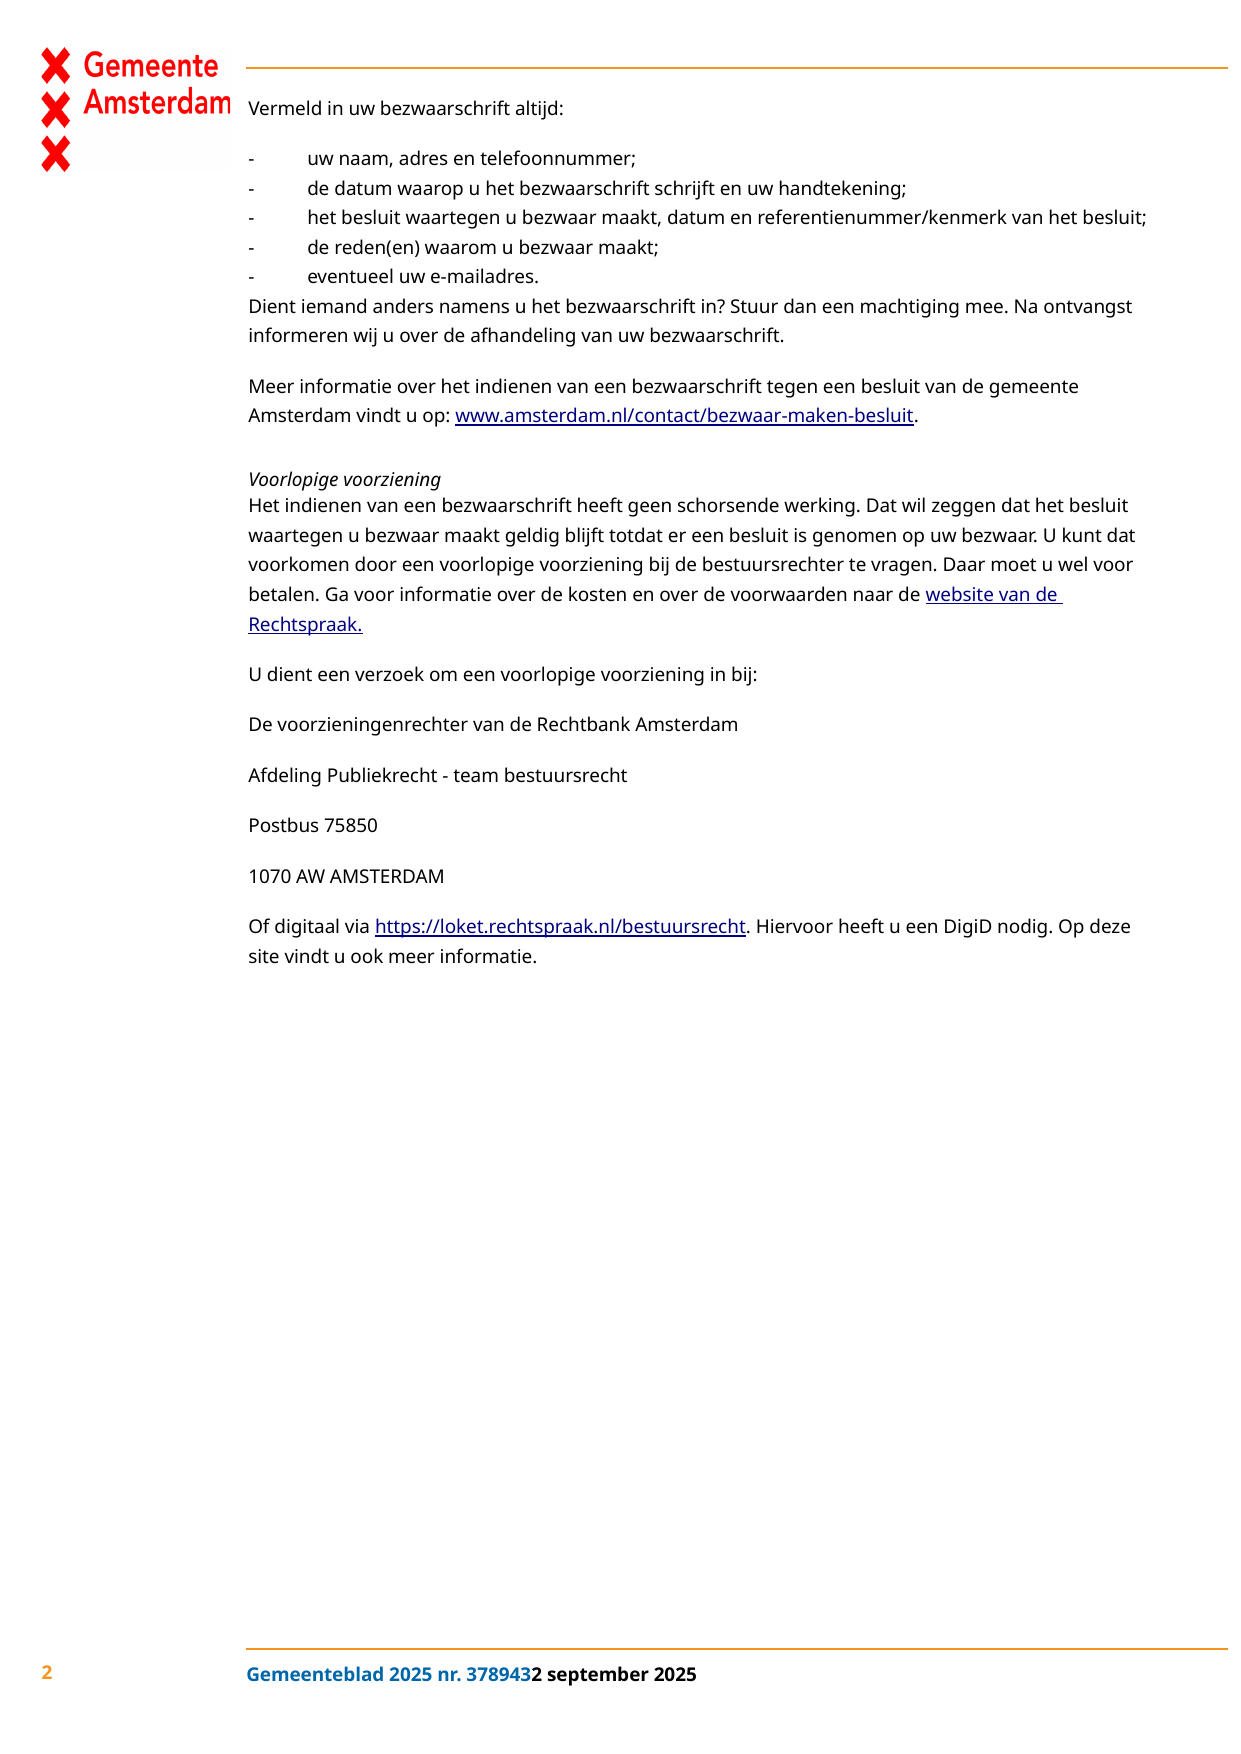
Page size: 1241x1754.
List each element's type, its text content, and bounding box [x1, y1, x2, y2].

list de datum waarop u het bezwaarschrift schrijft en uw handtekening; [248, 175, 1152, 201]
text Postbus 75850 [248, 812, 1152, 838]
text Meer informatie over het indienen van een bezwaarschrift tegen een besluit van de gemeente Amsterdam vindt u op: www.amsterdam.nl/contact/bezwaar-maken-besluit. [248, 373, 1152, 428]
text Afdeling Publiekrecht - team bestuursrecht [248, 762, 1152, 788]
text De voorzieningenrechter van de Rechtbank Amsterdam [248, 712, 1152, 737]
text U dient een verzoek om een voorlopige voorziening in bij: [248, 661, 1152, 687]
text Vermeld in uw bezwaarschrift altijd: [248, 95, 1152, 121]
text Of digitaal via https://loket.rechtspraak.nl/bestuursrecht. Hiervoor heeft u een DigiD nodig. Op deze site vindt u ook meer informatie. [248, 913, 1152, 968]
text 1070 AW AMSTERDAM [248, 863, 1152, 888]
text Het indienen van een bezwaarschrift heeft geen schorsende werking. Dat wil zeggen dat het besluit waartegen u bezwaar maakt geldig blijft totdat er een besluit is genomen op uw bezwaar. U kunt dat voorkomen door een voorlopige voorziening bij de bestuursrechter te vragen. Daar moet u wel voor betalen. Ga voor informatie over de kosten en over de voorwaarden naar de website van de Rechtspraak. [248, 492, 1152, 636]
list het besluit waartegen u bezwaar maakt, datum en referentienummer/kenmerk van het besluit; [248, 204, 1152, 230]
text Dient iemand anders namens u het bezwaarschrift in? Stuur dan een machtiging mee. Na ontvangst informeren wij u over de afhandeling van uw bezwaarschrift. [248, 293, 1152, 348]
picture [41, 47, 231, 172]
list de reden(en) waarom u bezwaar maakt; [248, 234, 1152, 260]
list eventueel uw e-mailadres. [248, 263, 1152, 289]
list uw naam, adres en telefoonnummer; [248, 145, 1152, 171]
text Voorlopige voorziening [248, 467, 1152, 492]
